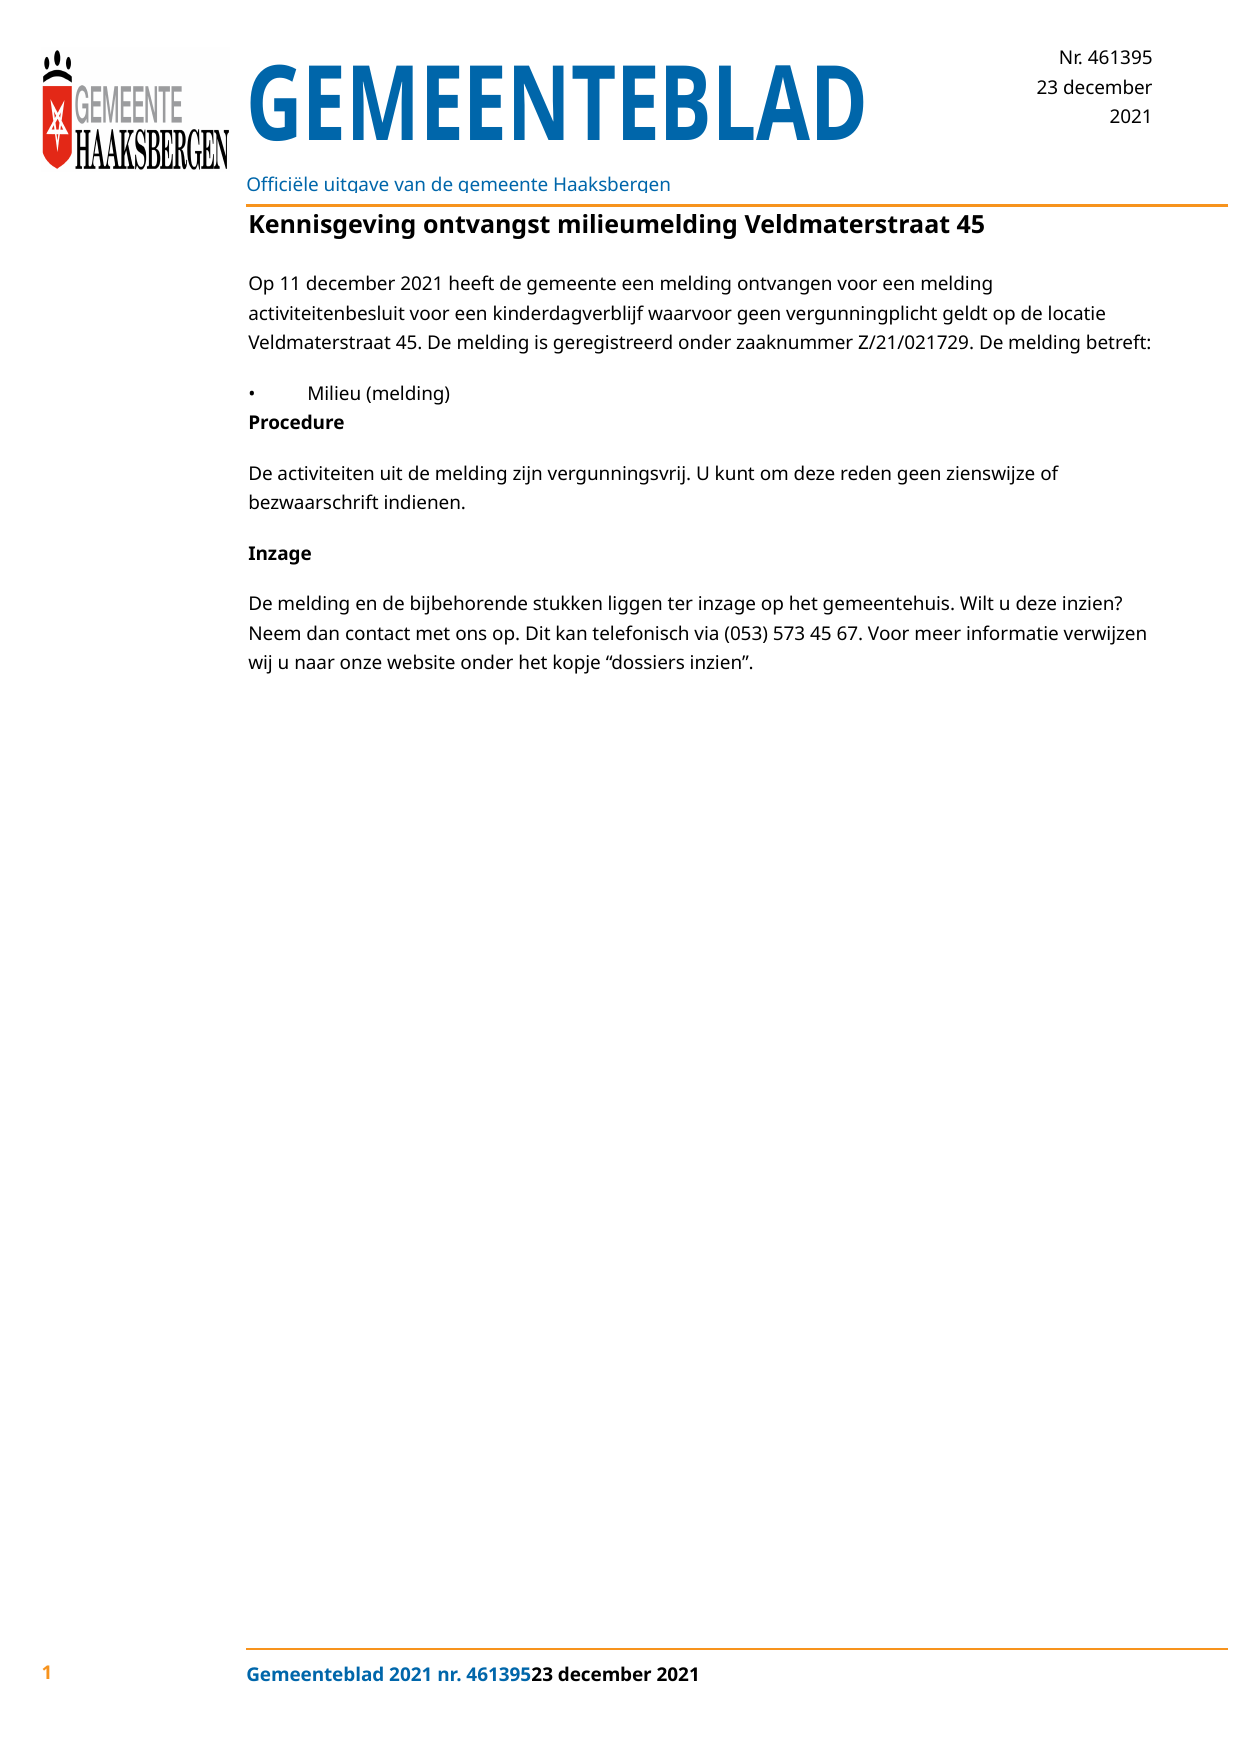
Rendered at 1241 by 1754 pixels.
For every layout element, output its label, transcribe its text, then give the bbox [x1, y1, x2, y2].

text De activiteiten uit de melding zijn vergunningsvrij. U kunt om deze reden geen zienswijze of bezwaarschrift indienen. [248, 460, 1152, 515]
text Procedure [248, 409, 1152, 435]
text Kennisgeving ontvangst milieumelding Veldmaterstraat 45 [248, 207, 1152, 241]
text De melding en de bijbehorende stukken liggen ter inzage op het gemeentehuis. Wilt u deze inzien? Neem dan contact met ons op. Dit kan telefonisch via (053) 573 45 67. Voor meer informatie verwijzen wij u naar onze website onder het kopje “dossiers inzien”. [248, 590, 1152, 675]
text Op 11 december 2021 heeft de gemeente een melding ontvangen voor een melding activiteitenbesluit voor een kinderdagverblijf waarvoor geen vergunningplicht geldt op de locatie Veldmaterstraat 45. De melding is geregistreerd onder zaaknummer Z/21/021729. De melding betreft: [248, 270, 1152, 355]
list Milieu (melding) [248, 380, 1152, 406]
text Inzage [248, 540, 1152, 566]
picture [41, 47, 231, 172]
